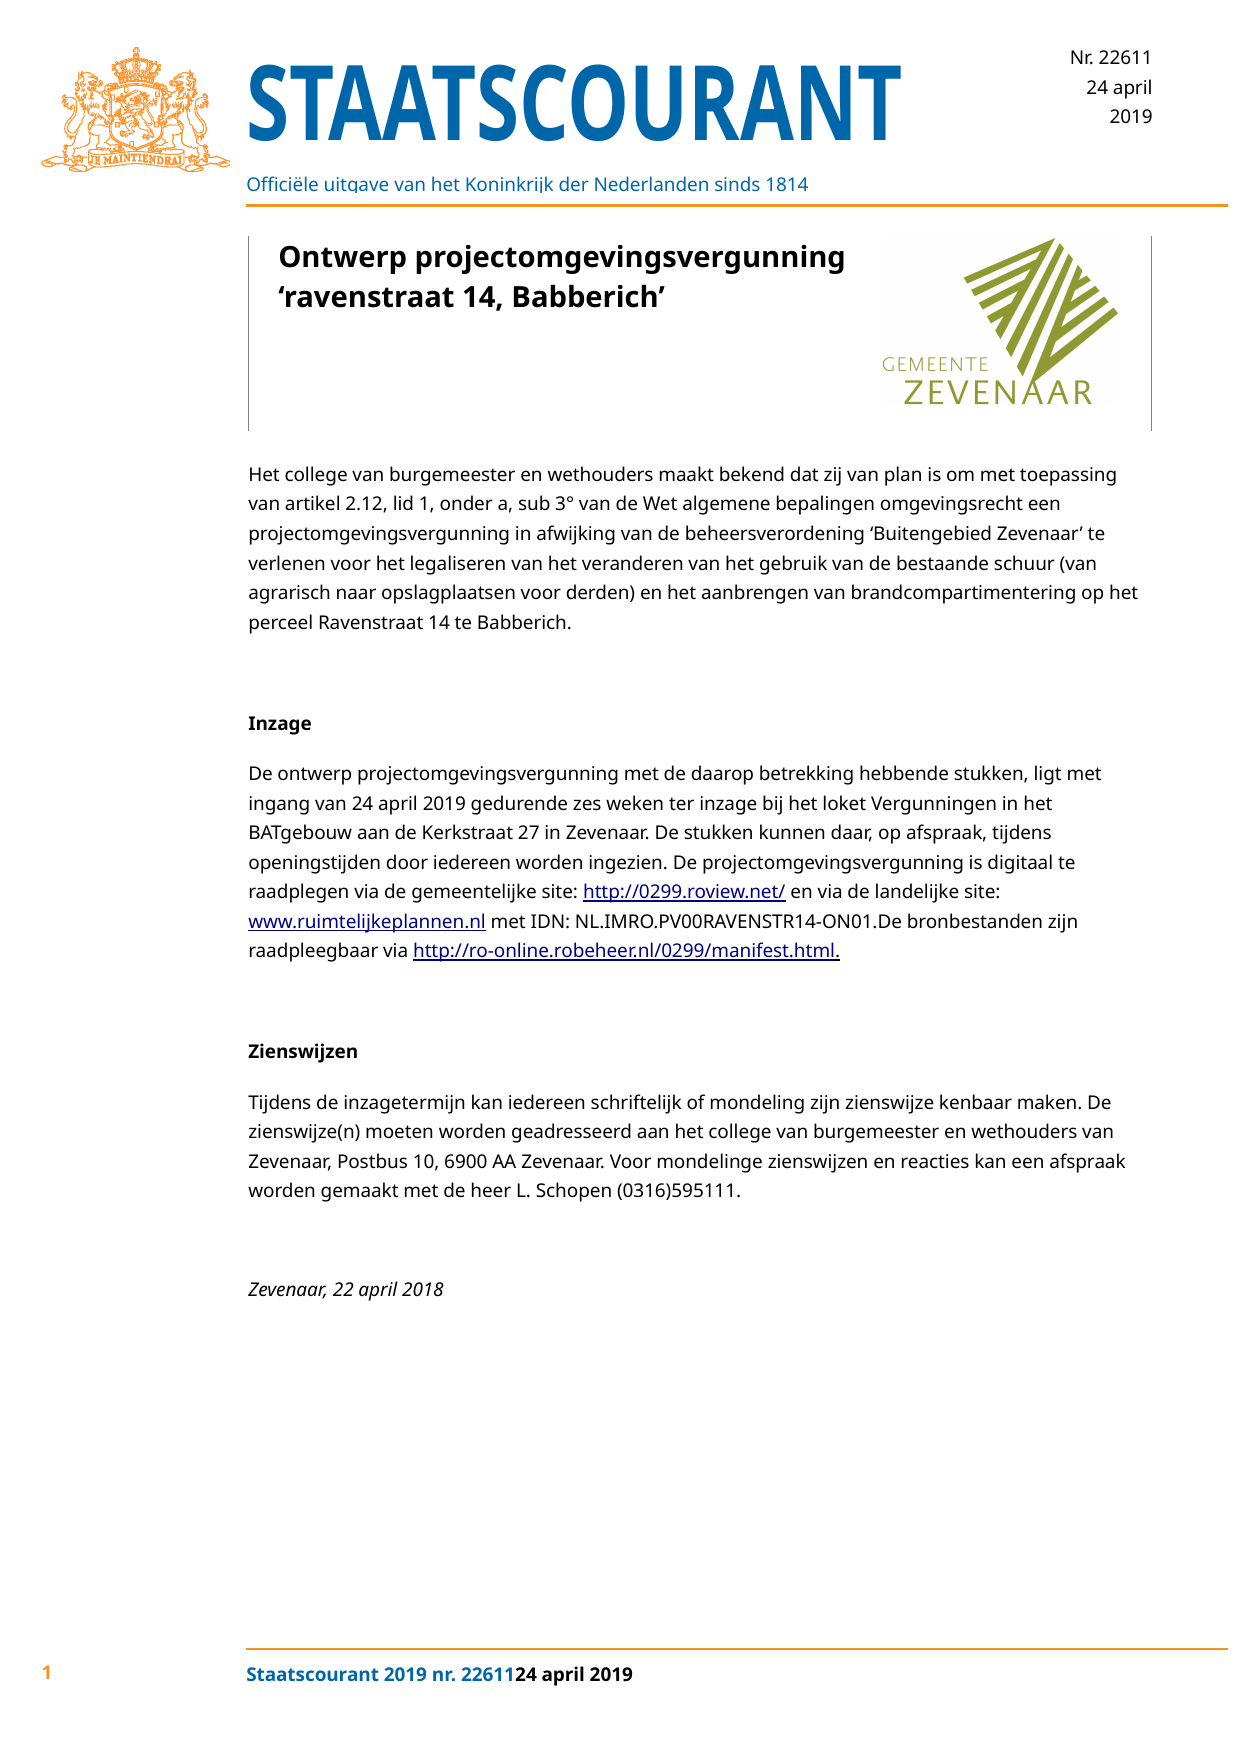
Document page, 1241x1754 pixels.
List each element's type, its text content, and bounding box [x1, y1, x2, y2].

text De ontwerp projectomgevingsvergunning met de daarop betrekking hebbende stukken, ligt met ingang van 24 april 2019 gedurende zes weken ter inzage bij het loket Vergunningen in het BATgebouw aan de Kerkstraat 27 in Zevenaar. De stukken kunnen daar, op afspraak, tijdens openingstijden door iedereen worden ingezien. De projectomgevingsvergunning is digitaal te raadplegen via de gemeentelijke site: http://0299.roview.net/ en via de landelijke site: www.ruimtelijkeplannen.nl met IDN: NL.IMRO.PV00RAVENSTR14-ON01.De bronbestanden zijn raadpleegbaar via http://ro-online.robeheer.nl/0299/manifest.html. [248, 760, 1152, 963]
table_header Ontwerp projectomgevingsvergunning ‘ravenstraat 14, Babberich’ [249, 236, 850, 431]
text Inzage [248, 710, 1152, 735]
picture [41, 47, 231, 172]
text Tijdens de inzagetermijn kan iedereen schriftelijk of mondeling zijn zienswijze kenbaar maken. De zienswijze(n) moeten worden geadresseerd aan het college van burgemeester en wethouders van Zevenaar, Postbus 10, 6900 AA Zevenaar. Voor mondelinge zienswijzen en reacties kan een afspraak worden gemaakt met de heer L. Schopen (0316)595111. [248, 1089, 1152, 1203]
picture [882, 236, 1119, 406]
text Zienswijzen [248, 1038, 1152, 1064]
text Het college van burgemeester en wethouders maakt bekend dat zij van plan is om met toepassing van artikel 2.12, lid 1, onder a, sub 3° van de Wet algemene bepalingen omgevingsrecht een projectomgevingsvergunning in afwijking van de beheersverordening ‘Buitengebied Zevenaar’ te verlenen voor het legaliseren van het veranderen van het gebruik van de bestaande schuur (van agrarisch naar opslagplaatsen voor derden) en het aanbrengen van brandcompartimentering op het perceel Ravenstraat 14 te Babberich. [248, 461, 1152, 634]
text Zevenaar, 22 april 2018 [248, 1276, 1152, 1302]
table_header [850, 236, 1151, 431]
